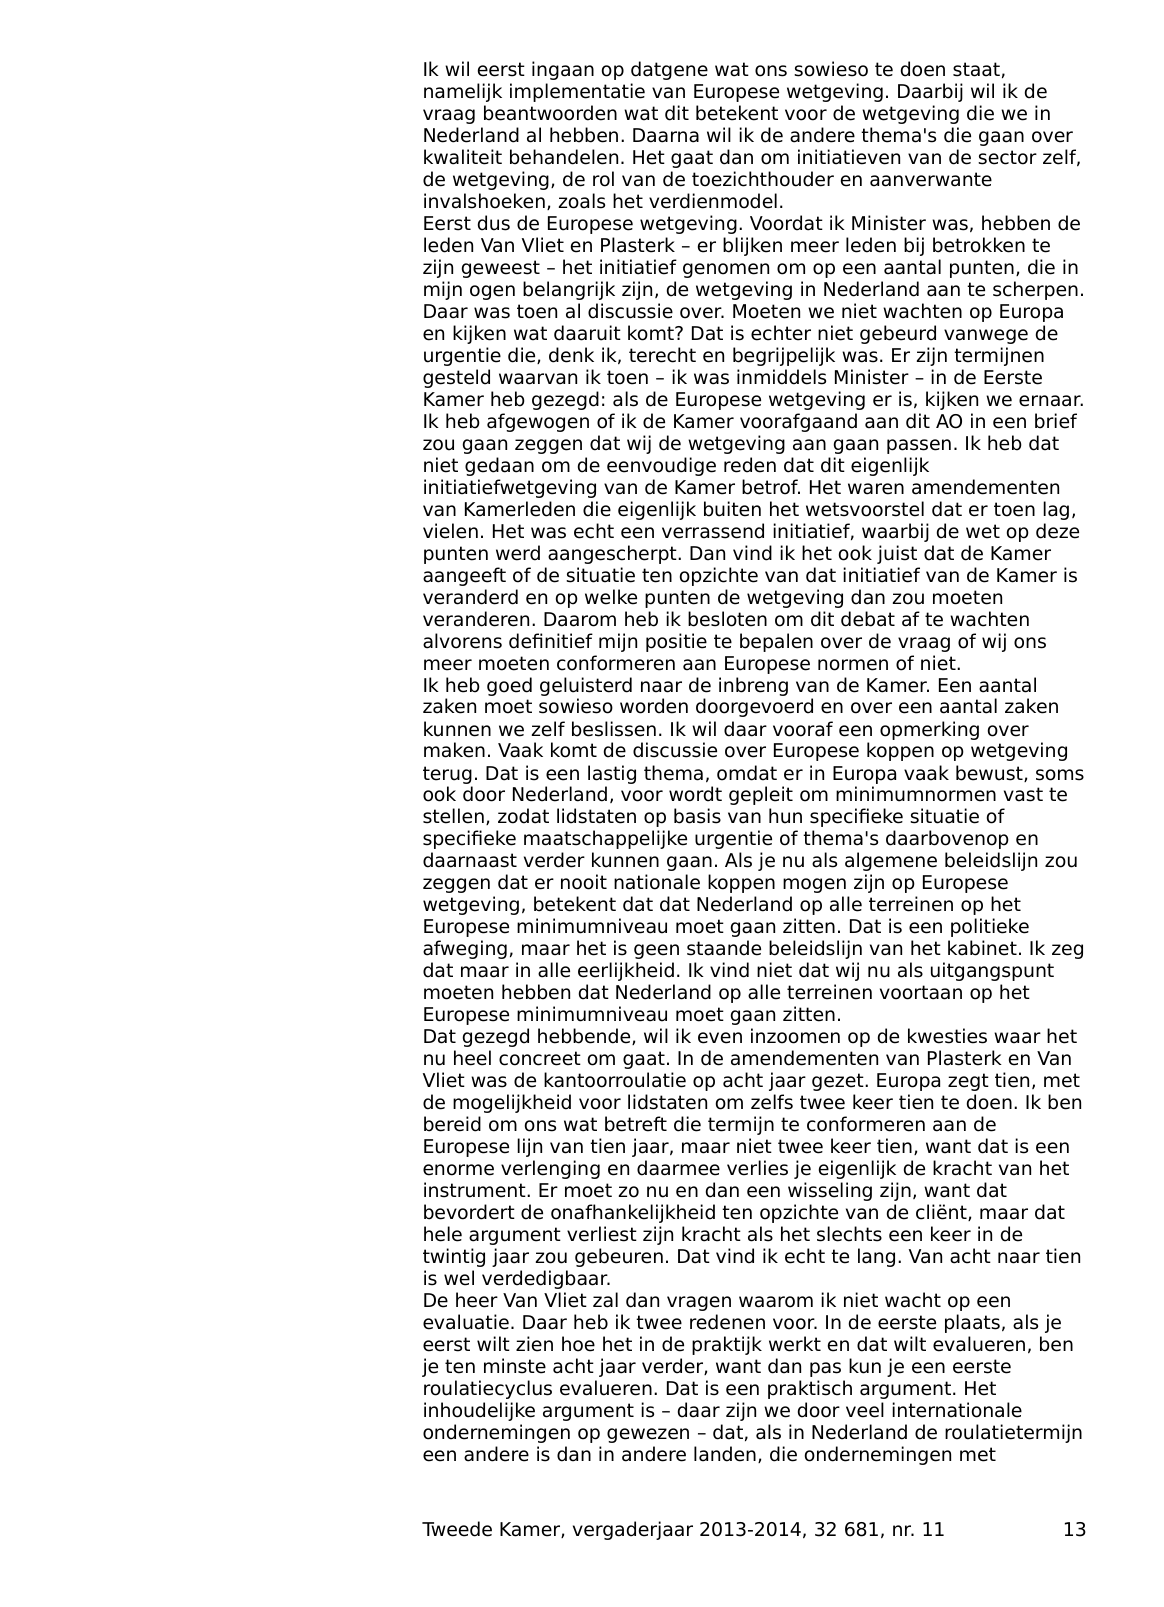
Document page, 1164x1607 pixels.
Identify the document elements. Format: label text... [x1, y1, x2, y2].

text Dat gezegd hebbende, wil ik even inzoomen op de kwesties waar het nu heel concreet om gaat. In de amendementen van Plasterk en Van Vliet was de kantoorroulatie op acht jaar gezet. Europa zegt tien, met de mogelijkheid voor lidstaten om zelfs twee keer tien te doen. Ik ben bereid om ons wat betreft die termijn te conformeren aan de Europese lijn van tien jaar, maar niet twee keer tien, want dat is een enorme verlenging en daarmee verlies je eigenlijk de kracht van het instrument. Er moet zo nu en dan een wisseling zijn, want dat bevordert de onafhankelijkheid ten opzichte van de cliënt, maar dat hele argument verliest zijn kracht als het slechts een keer in de twintig jaar zou gebeuren. Dat vind ik echt te lang. Van acht naar tien is wel verdedigbaar. [422, 1026, 1087, 1290]
text Ik wil eerst ingaan op datgene wat ons sowieso te doen staat, namelijk implementatie van Europese wetgeving. Daarbij wil ik de vraag beantwoorden wat dit betekent voor de wetgeving die we in Nederland al hebben. Daarna wil ik de andere thema's die gaan over kwaliteit behandelen. Het gaat dan om initiatieven van de sector zelf, de wetgeving, de rol van de toezichthouder en aanverwante invalshoeken, zoals het verdienmodel. [422, 59, 1087, 213]
text Eerst dus de Europese wetgeving. Voordat ik Minister was, hebben de leden Van Vliet en Plasterk – er blijken meer leden bij betrokken te zijn geweest – het initiatief genomen om op een aantal punten, die in mijn ogen belangrijk zijn, de wetgeving in Nederland aan te scherpen. Daar was toen al discussie over. Moeten we niet wachten op Europa en kijken wat daaruit komt? Dat is echter niet gebeurd vanwege de urgentie die, denk ik, terecht en begrijpelijk was. Er zijn termijnen gesteld waarvan ik toen – ik was inmiddels Minister – in de Eerste Kamer heb gezegd: als de Europese wetgeving er is, kijken we ernaar. Ik heb afgewogen of ik de Kamer voorafgaand aan dit AO in een brief zou gaan zeggen dat wij de wetgeving aan gaan passen. Ik heb dat niet gedaan om de eenvoudige reden dat dit eigenlijk initiatiefwetgeving van de Kamer betrof. Het waren amendementen van Kamerleden die eigenlijk buiten het wetsvoorstel dat er toen lag, vielen. Het was echt een verrassend initiatief, waarbij de wet op deze punten werd aangescherpt. Dan vind ik het ook juist dat de Kamer aangeeft of de situatie ten opzichte van dat initiatief van de Kamer is veranderd en op welke punten de wetgeving dan zou moeten veranderen. Daarom heb ik besloten om dit debat af te wachten alvorens definitief mijn positie te bepalen over de vraag of wij ons meer moeten conformeren aan Europese normen of niet. [422, 213, 1087, 674]
text Ik heb goed geluisterd naar de inbreng van de Kamer. Een aantal zaken moet sowieso worden doorgevoerd en over een aantal zaken kunnen we zelf beslissen. Ik wil daar vooraf een opmerking over maken. Vaak komt de discussie over Europese koppen op wetgeving terug. Dat is een lastig thema, omdat er in Europa vaak bewust, soms ook door Nederland, voor wordt gepleit om minimumnormen vast te stellen, zodat lidstaten op basis van hun specifieke situatie of specifieke maatschappelijke urgentie of thema's daarbovenop en daarnaast verder kunnen gaan. Als je nu als algemene beleidslijn zou zeggen dat er nooit nationale koppen mogen zijn op Europese wetgeving, betekent dat dat Nederland op alle terreinen op het Europese minimumniveau moet gaan zitten. Dat is een politieke afweging, maar het is geen staande beleidslijn van het kabinet. Ik zeg dat maar in alle eerlijkheid. Ik vind niet dat wij nu als uitgangspunt moeten hebben dat Nederland op alle terreinen voortaan op het Europese minimumniveau moet gaan zitten. [422, 674, 1087, 1026]
text De heer Van Vliet zal dan vragen waarom ik niet wacht op een evaluatie. Daar heb ik twee redenen voor. In de eerste plaats, als je eerst wilt zien hoe het in de praktijk werkt en dat wilt evalueren, ben je ten minste acht jaar verder, want dan pas kun je een eerste roulatiecyclus evalueren. Dat is een praktisch argument. Het inhoudelijke argument is – daar zijn we door veel internationale ondernemingen op gewezen – dat, als in Nederland de roulatietermijn een andere is dan in andere landen, die ondernemingen met [422, 1290, 1087, 1466]
